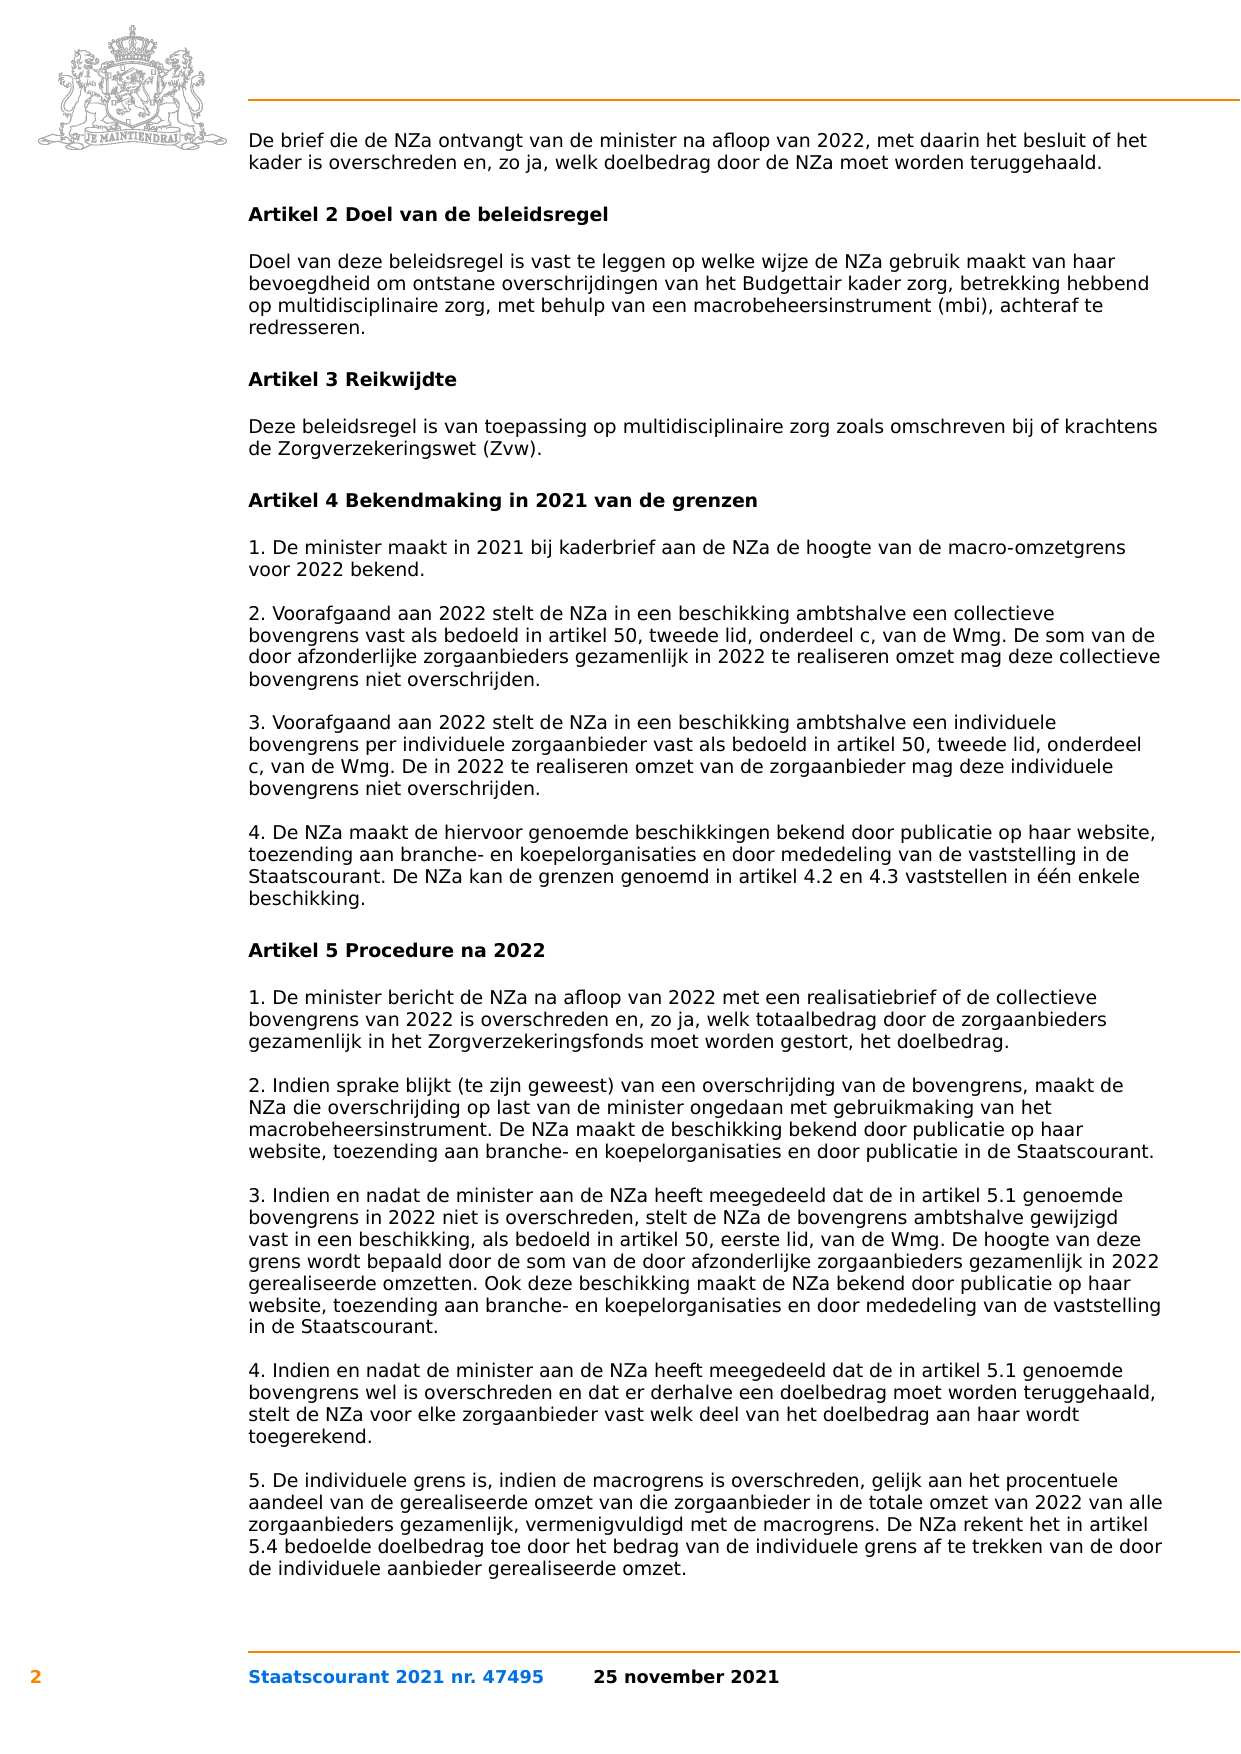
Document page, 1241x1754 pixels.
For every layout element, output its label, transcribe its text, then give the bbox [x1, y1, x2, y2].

text 1. De minister maakt in 2021 bij kaderbrief aan de NZa de hoogte van de macro-omzetgrens voor 2022 bekend. [248, 537, 1163, 581]
text 2. Indien sprake blijkt (te zijn geweest) van een overschrijding van de bovengrens, maakt de NZa die overschrijding op last van de minister ongedaan met gebruikmaking van het macrobeheersinstrument. De NZa maakt de beschikking bekend door publicatie op haar website, toezending aan branche- en koepelorganisaties en door publicatie in de Staatscourant. [248, 1075, 1163, 1163]
text 4. Indien en nadat de minister aan de NZa heeft meegedeeld dat de in artikel 5.1 genoemde bovengrens wel is overschreden en dat er derhalve een doelbedrag moet worden teruggehaald, stelt de NZa voor elke zorgaanbieder vast welk deel van het doelbedrag aan haar wordt toegerekend. [248, 1360, 1163, 1448]
text 3. Voorafgaand aan 2022 stelt de NZa in een beschikking ambtshalve een individuele bovengrens per individuele zorgaanbieder vast als bedoeld in artikel 50, tweede lid, onderdeel c, van de Wmg. De in 2022 te realiseren omzet van de zorgaanbieder mag deze individuele bovengrens niet overschrijden. [248, 712, 1163, 800]
text 1. De minister bericht de NZa na afloop van 2022 met een realisatiebrief of de collectieve bovengrens van 2022 is overschreden en, zo ja, welk totaalbedrag door de zorgaanbieders gezamenlijk in het Zorgverzekeringsfonds moet worden gestort, het doelbedrag. [248, 987, 1163, 1053]
subtitle Artikel 2 Doel van de beleidsregel [248, 204, 1163, 226]
subtitle Artikel 3 Reikwijdte [248, 369, 1163, 391]
picture [38, 25, 227, 150]
text 2. Voorafgaand aan 2022 stelt de NZa in een beschikking ambtshalve een collectieve bovengrens vast als bedoeld in artikel 50, tweede lid, onderdeel c, van de Wmg. De som van de door afzonderlijke zorgaanbieders gezamenlijk in 2022 te realiseren omzet mag deze collectieve bovengrens niet overschrijden. [248, 602, 1163, 690]
text 5. De individuele grens is, indien de macrogrens is overschreden, gelijk aan het procentuele aandeel van de gerealiseerde omzet van die zorgaanbieder in de totale omzet van 2022 van alle zorgaanbieders gezamenlijk, vermenigvuldigd met de macrogrens. De NZa rekent het in artikel 5.4 bedoelde doelbedrag toe door het bedrag van de individuele grens af te trekken van de door de individuele aanbieder gerealiseerde omzet. [248, 1470, 1163, 1580]
text 4. De NZa maakt de hiervoor genoemde beschikkingen bekend door publicatie op haar website, toezending aan branche- en koepelorganisaties en door mededeling van de vaststelling in de Staatscourant. De NZa kan de grenzen genoemd in artikel 4.2 en 4.3 vaststellen in één enkele beschikking. [248, 822, 1163, 910]
text Deze beleidsregel is van toepassing op multidisciplinaire zorg zoals omschreven bij of krachtens de Zorgverzekeringswet (Zvw). [248, 416, 1163, 460]
text Doel van deze beleidsregel is vast te leggen op welke wijze de NZa gebruik maakt van haar bevoegdheid om ontstane overschrijdingen van het Budgettair kader zorg, betrekking hebbend op multidisciplinaire zorg, met behulp van een macrobeheersinstrument (mbi), achteraf te redresseren. [248, 251, 1163, 339]
text 3. Indien en nadat de minister aan de NZa heeft meegedeeld dat de in artikel 5.1 genoemde bovengrens in 2022 niet is overschreden, stelt de NZa de bovengrens ambtshalve gewijzigd vast in een beschikking, als bedoeld in artikel 50, eerste lid, van de Wmg. De hoogte van deze grens wordt bepaald door de som van de door afzonderlijke zorgaanbieders gezamenlijk in 2022 gerealiseerde omzetten. Ook deze beschikking maakt de NZa bekend door publicatie op haar website, toezending aan branche- en koepelorganisaties en door mededeling van de vaststelling in de Staatscourant. [248, 1184, 1163, 1338]
subtitle Artikel 4 Bekendmaking in 2021 van de grenzen [248, 490, 1163, 512]
text De brief die de NZa ontvangt van de minister na afloop van 2022, met daarin het besluit of het kader is overschreden en, zo ja, welk doelbedrag door de NZa moet worden teruggehaald. [248, 130, 1163, 174]
subtitle Artikel 5 Procedure na 2022 [248, 940, 1163, 962]
